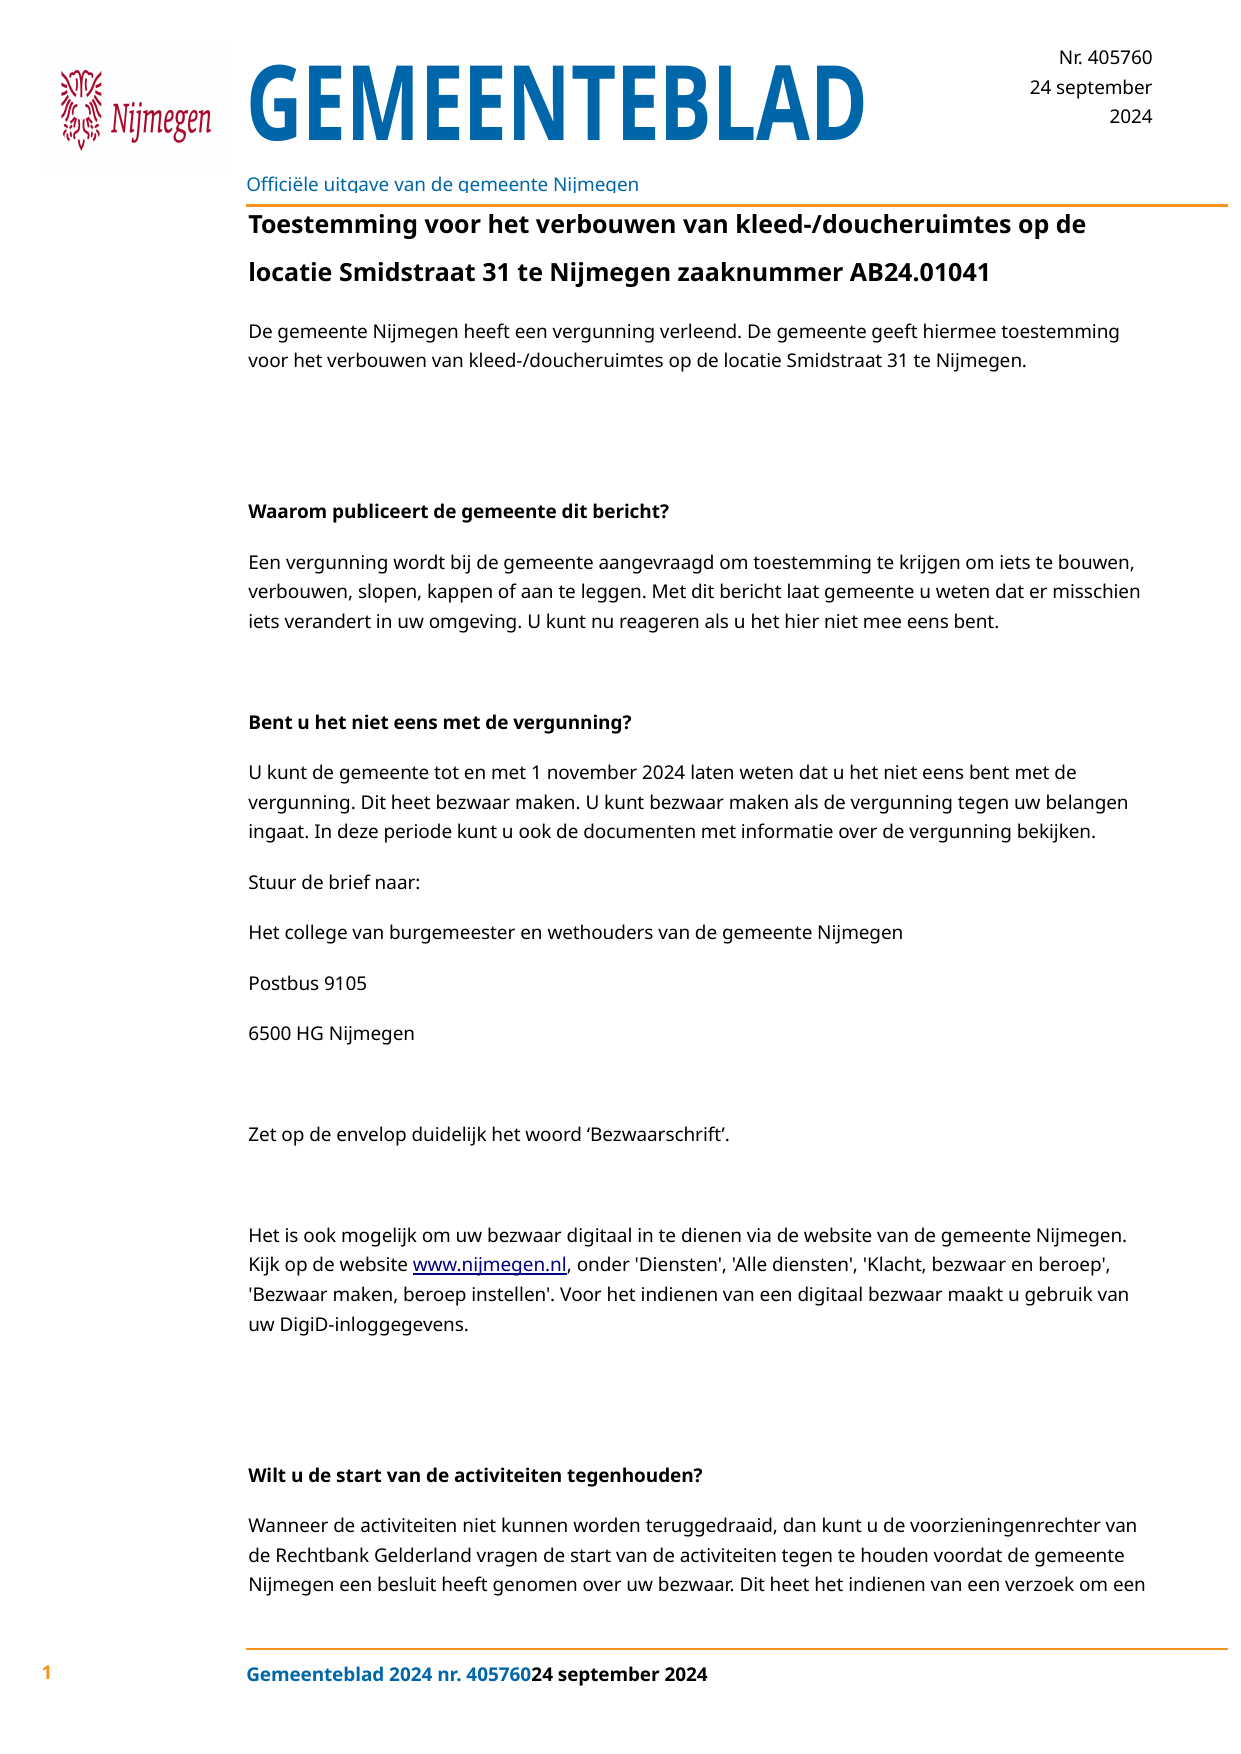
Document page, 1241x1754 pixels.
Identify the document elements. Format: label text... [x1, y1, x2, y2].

text Een vergunning wordt bij de gemeente aangevraagd om toestemming te krijgen om iets te bouwen, verbouwen, slopen, kappen of aan te leggen. Met dit bericht laat gemeente u weten dat er misschien iets verandert in uw omgeving. U kunt nu reageren als u het hier niet mee eens bent. [248, 549, 1152, 634]
text De gemeente Nijmegen heeft een vergunning verleend. De gemeente geeft hiermee toestemming voor het verbouwen van kleed-/doucheruimtes op de locatie Smidstraat 31 te Nijmegen. [248, 318, 1152, 373]
text Het college van burgemeester en wethouders van de gemeente Nijmegen [248, 919, 1152, 945]
text Wilt u de start van de activiteiten tegenhouden? [248, 1462, 1152, 1488]
text Postbus 9105 [248, 970, 1152, 996]
text Het is ook mogelijk om uw bezwaar digitaal in te dienen via de website van de gemeente Nijmegen. Kijk op de website www.nijmegen.nl, onder 'Diensten', 'Alle diensten', 'Klacht, bezwaar en beroep', 'Bezwaar maken, beroep instellen'. Voor het indienen van een digitaal bezwaar maakt u gebruik van uw DigiD-inloggegevens. [248, 1222, 1152, 1337]
text Toestemming voor het verbouwen van kleed-/doucheruimtes op de locatie Smidstraat 31 te Nijmegen zaaknummer AB24.01041 [248, 207, 1152, 288]
text Wanneer de activiteiten niet kunnen worden teruggedraaid, dan kunt u de voorzieningenrechter van de Rechtbank Gelderland vragen de start van de activiteiten tegen te houden voordat de gemeente Nijmegen een besluit heeft genomen over uw bezwaar. Dit heet het indienen van een verzoek om een [248, 1512, 1152, 1597]
text Zet op de envelop duidelijk het woord ‘Bezwaarschrift’. [248, 1121, 1152, 1147]
text 6500 HG Nijmegen [248, 1020, 1152, 1046]
text Waarom publiceert de gemeente dit bericht? [248, 499, 1152, 524]
text Bent u het niet eens met de vergunning? [248, 709, 1152, 735]
text Stuur de brief naar: [248, 869, 1152, 895]
text U kunt de gemeente tot en met 1 november 2024 laten weten dat u het niet eens bent met de vergunning. Dit heet bezwaar maken. U kunt bezwaar maken als de vergunning tegen uw belangen ingaat. In deze periode kunt u ook de documenten met informatie over de vergunning bekijken. [248, 759, 1152, 844]
picture [41, 47, 231, 172]
